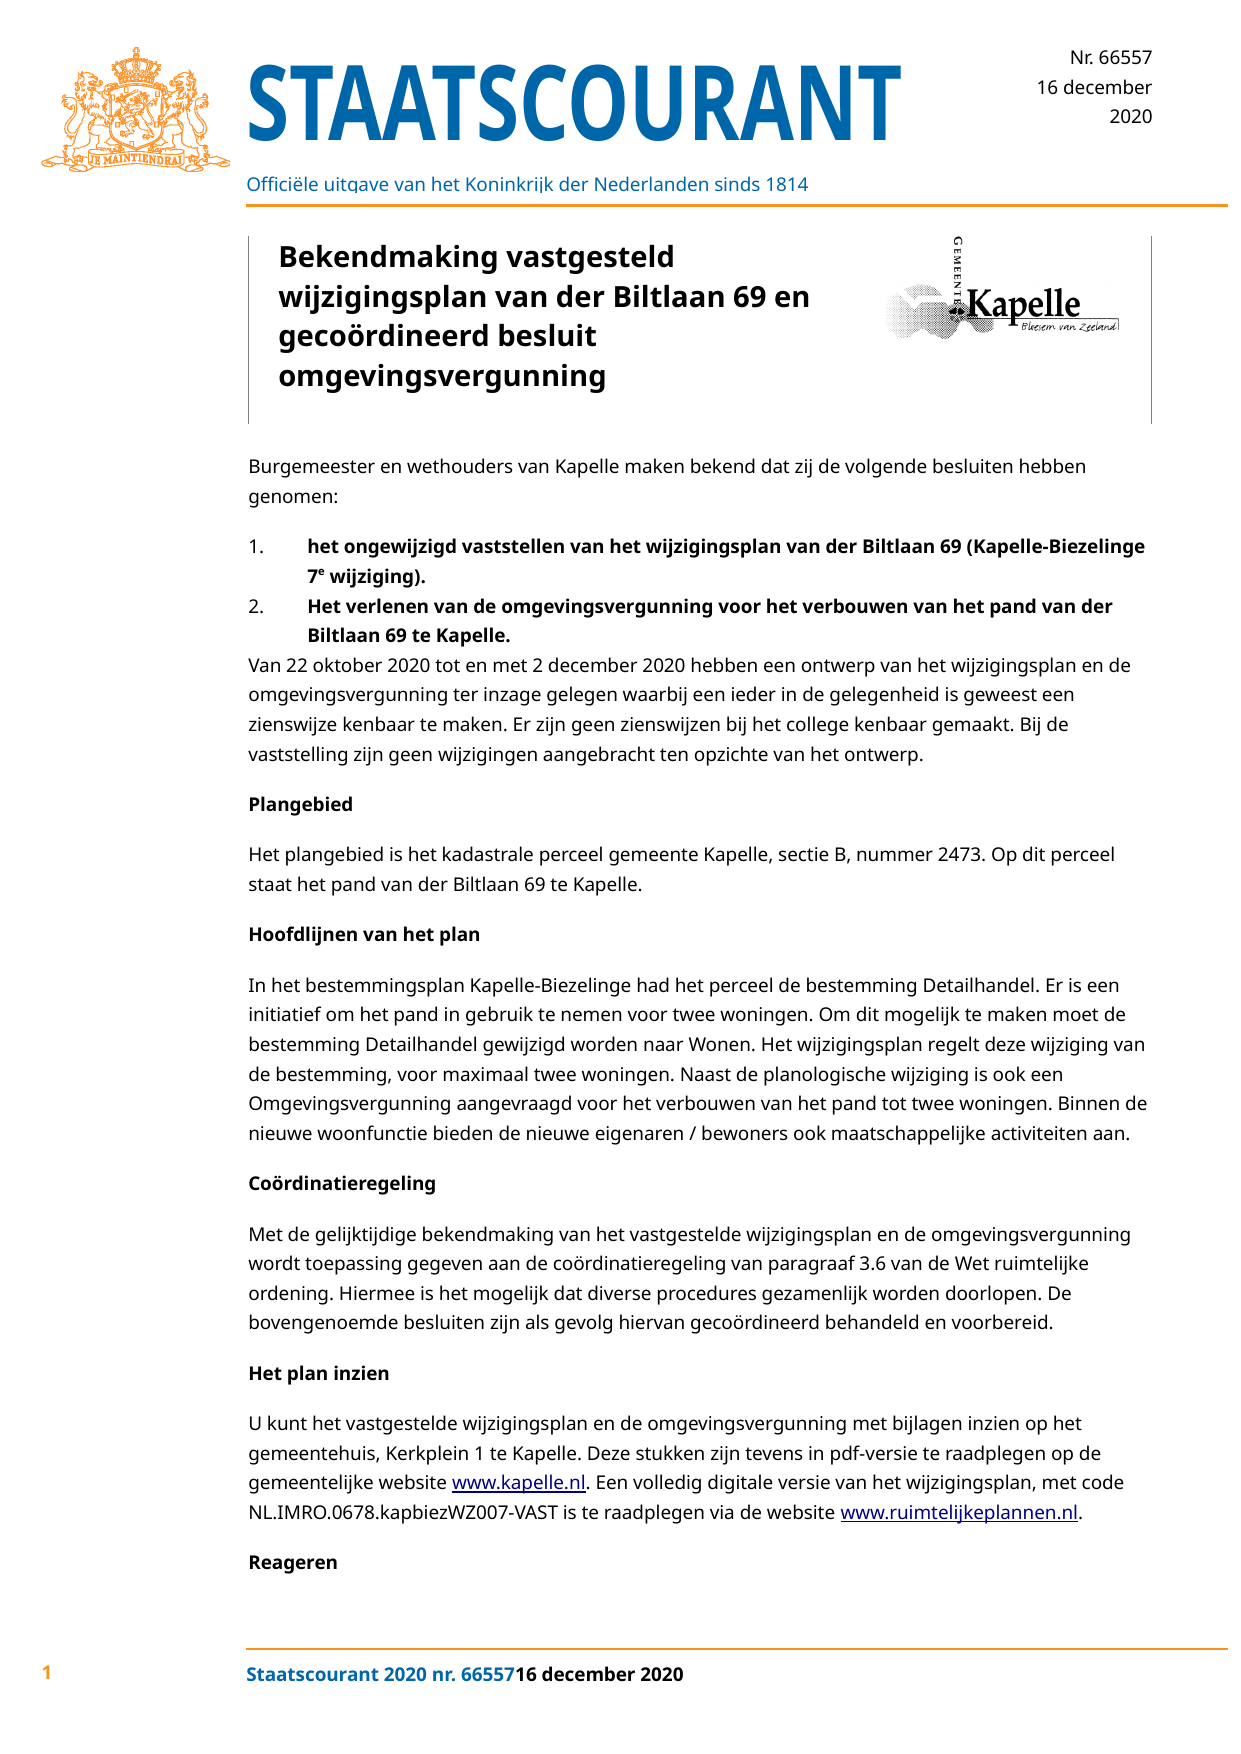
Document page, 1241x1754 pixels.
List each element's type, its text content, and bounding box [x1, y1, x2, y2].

text U kunt het vastgestelde wijzigingsplan en de omgevingsvergunning met bijlagen inzien op het gemeentehuis, Kerkplein 1 te Kapelle. Deze stukken zijn tevens in pdf-versie te raadplegen op de gemeentelijke website www.kapelle.nl. Een volledig digitale versie van het wijzigingsplan, met code NL.IMRO.0678.kapbiezWZ007-VAST is te raadplegen via de website www.ruimtelijkeplannen.nl. [248, 1410, 1152, 1525]
text Burgemeester en wethouders van Kapelle maken bekend dat zij de volgende besluiten hebben genomen: [248, 454, 1152, 509]
text Hoofdlijnen van het plan [248, 922, 1152, 947]
text Van 22 oktober 2020 tot en met 2 december 2020 hebben een ontwerp van het wijzigingsplan en de omgevingsvergunning ter inzage gelegen waarbij een ieder in de gelegenheid is geweest een zienswijze kenbaar te maken. Er zijn geen zienswijzen bij het college kenbaar gemaakt. Bij de vaststelling zijn geen wijzigingen aangebracht ten opzichte van het ontwerp. [248, 652, 1152, 766]
table_header [850, 340, 1151, 424]
list Het verlenen van de omgevingsvergunning voor het verbouwen van het pand van der Biltlaan 69 te Kapelle. [248, 593, 1152, 648]
text Reageren [248, 1549, 1152, 1575]
text Het plangebied is het kadastrale perceel gemeente Kapelle, sectie B, nummer 2473. Op dit perceel staat het pand van der Biltlaan 69 te Kapelle. [248, 842, 1152, 897]
table_header Bekendmaking vastgesteld wijzigingsplan van der Biltlaan 69 en gecoördineerd besluit omgevingsvergunning [249, 236, 850, 424]
text Met de gelijktijdige bekendmaking van het vastgestelde wijzigingsplan en de omgevingsvergunning wordt toepassing gegeven aan de coördinatieregeling van paragraaf 3.6 van de Wet ruimtelijke ordening. Hiermee is het mogelijk dat diverse procedures gezamenlijk worden doorlopen. De bovengenoemde besluiten zijn als gevolg hiervan gecoördineerd behandeld en voorbereid. [248, 1221, 1152, 1335]
table_header [1119, 236, 1151, 339]
picture [882, 236, 1119, 340]
table_header [850, 236, 882, 339]
text Het plan inzien [248, 1360, 1152, 1386]
picture [41, 47, 231, 172]
text Plangebied [248, 791, 1152, 817]
list het ongewijzigd vaststellen van het wijzigingsplan van der Biltlaan 69 (Kapelle-Biezelinge 7e wijziging). [248, 534, 1152, 589]
text Coördinatieregeling [248, 1170, 1152, 1196]
text In het bestemmingsplan Kapelle-Biezelinge had het perceel de bestemming Detailhandel. Er is een initiatief om het pand in gebruik te nemen voor twee woningen. Om dit mogelijk te maken moet de bestemming Detailhandel gewijzigd worden naar Wonen. Het wijzigingsplan regelt deze wijziging van de bestemming, voor maximaal twee woningen. Naast de planologische wijziging is ook een Omgevingsvergunning aangevraagd voor het verbouwen van het pand tot twee woningen. Binnen de nieuwe woonfunctie bieden de nieuwe eigenaren / bewoners ook maatschappelijke activiteiten aan. [248, 972, 1152, 1146]
